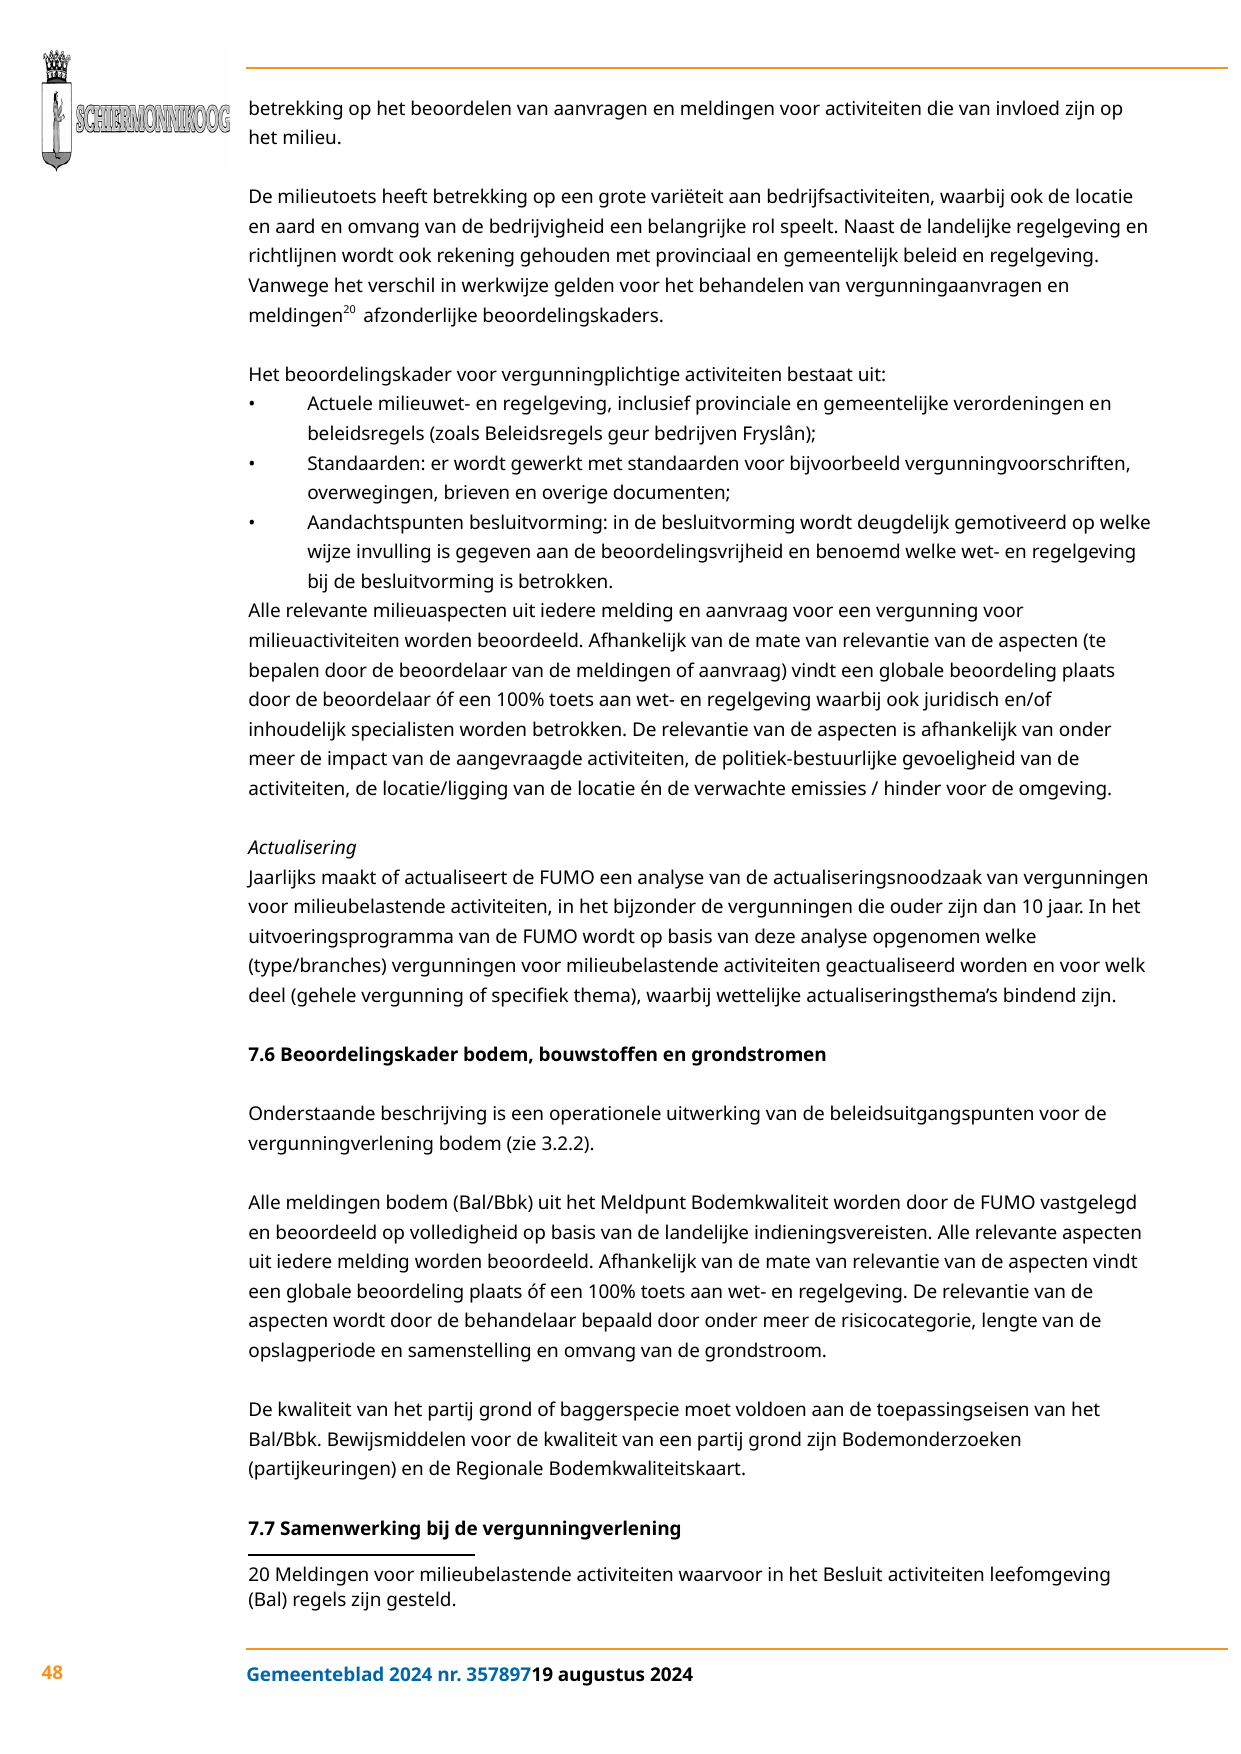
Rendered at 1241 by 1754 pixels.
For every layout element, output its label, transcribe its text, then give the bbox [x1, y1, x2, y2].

list Aandachtspunten besluitvorming: in de besluitvorming wordt deugdelijk gemotiveerd op welke wijze invulling is gegeven aan de beoordelingsvrijheid en benoemd welke wet- en regelgeving bij de besluitvorming is betrokken. [248, 509, 1152, 594]
text Actualisering [248, 834, 1152, 860]
text De kwaliteit van het partij grond of baggerspecie moet voldoen aan de toepassingseisen van het Bal/Bbk. Bewijsmiddelen voor de kwaliteit van een partij grond zijn Bodemonderzoeken (partijkeuringen) en de Regionale Bodemkwaliteitskaart. [248, 1396, 1152, 1481]
text 7.6 Beoordelingskader bodem, bouwstoffen en grondstromen [248, 1041, 1152, 1067]
text Meldingen voor milieubelastende activiteiten waarvoor in het Besluit activiteiten leefomgeving (Bal) regels zijn gesteld. [248, 1561, 1152, 1612]
text betrekking op het beoordelen van aanvragen en meldingen voor activiteiten die van invloed zijn op het milieu. [248, 95, 1152, 150]
list Actuele milieuwet- en regelgeving, inclusief provinciale en gemeentelijke verordeningen en beleidsregels (zoals Beleidsregels geur bedrijven Fryslân); [248, 391, 1152, 446]
picture [41, 47, 231, 172]
text Alle meldingen bodem (Bal/Bbk) uit het Meldpunt Bodemkwaliteit worden door de FUMO vastgelegd en beoordeeld op volledigheid op basis van de landelijke indieningsvereisten. Alle relevante aspecten uit iedere melding worden beoordeeld. Afhankelijk van de mate van relevantie van de aspecten vindt een globale beoordeling plaats óf een 100% toets aan wet- en regelgeving. De relevantie van de aspecten wordt door de behandelaar bepaald door onder meer de risicocategorie, lengte van de opslagperiode en samenstelling en omvang van de grondstroom. [248, 1189, 1152, 1363]
text De milieutoets heeft betrekking op een grote variëteit aan bedrijfsactiviteiten, waarbij ook de locatie en aard en omvang van de bedrijvigheid een belangrijke rol speelt. Naast de landelijke regelgeving en richtlijnen wordt ook rekening gehouden met provinciaal en gemeentelijk beleid en regelgeving. Vanwege het verschil in werkwijze gelden voor het behandelen van vergunningaanvragen en meldingen afzonderlijke beoordelingskaders. [248, 183, 1152, 328]
text 7.7 Samenwerking bij de vergunningverlening [248, 1515, 1152, 1541]
text Onderstaande beschrijving is een operationele uitwerking van de beleidsuitgangspunten voor de vergunningverlening bodem (zie 3.2.2). [248, 1101, 1152, 1156]
text Alle relevante milieuaspecten uit iedere melding en aanvraag voor een vergunning voor milieuactiviteiten worden beoordeeld. Afhankelijk van de mate van relevantie van de aspecten (te bepalen door de beoordelaar van de meldingen of aanvraag) vindt een globale beoordeling plaats door de beoordelaar óf een 100% toets aan wet- en regelgeving waarbij ook juridisch en/of inhoudelijk specialisten worden betrokken. De relevantie van de aspecten is afhankelijk van onder meer de impact van de aangevraagde activiteiten, de politiek-bestuurlijke gevoeligheid van de activiteiten, de locatie/ligging van de locatie én de verwachte emissies / hinder voor de omgeving. [248, 598, 1152, 801]
text Jaarlijks maakt of actualiseert de FUMO een analyse van de actualiseringsnoodzaak van vergunningen voor milieubelastende activiteiten, in het bijzonder de vergunningen die ouder zijn dan 10 jaar. In het uitvoeringsprogramma van de FUMO wordt op basis van deze analyse opgenomen welke (type/branches) vergunningen voor milieubelastende activiteiten geactualiseerd worden en voor welk deel (gehele vergunning of specifiek thema), waarbij wettelijke actualiseringsthema’s bindend zijn. [248, 864, 1152, 1008]
text Het beoordelingskader voor vergunningplichtige activiteiten bestaat uit: [248, 361, 1152, 387]
list Standaarden: er wordt gewerkt met standaarden voor bijvoorbeeld vergunningvoorschriften, overwegingen, brieven en overige documenten; [248, 450, 1152, 505]
